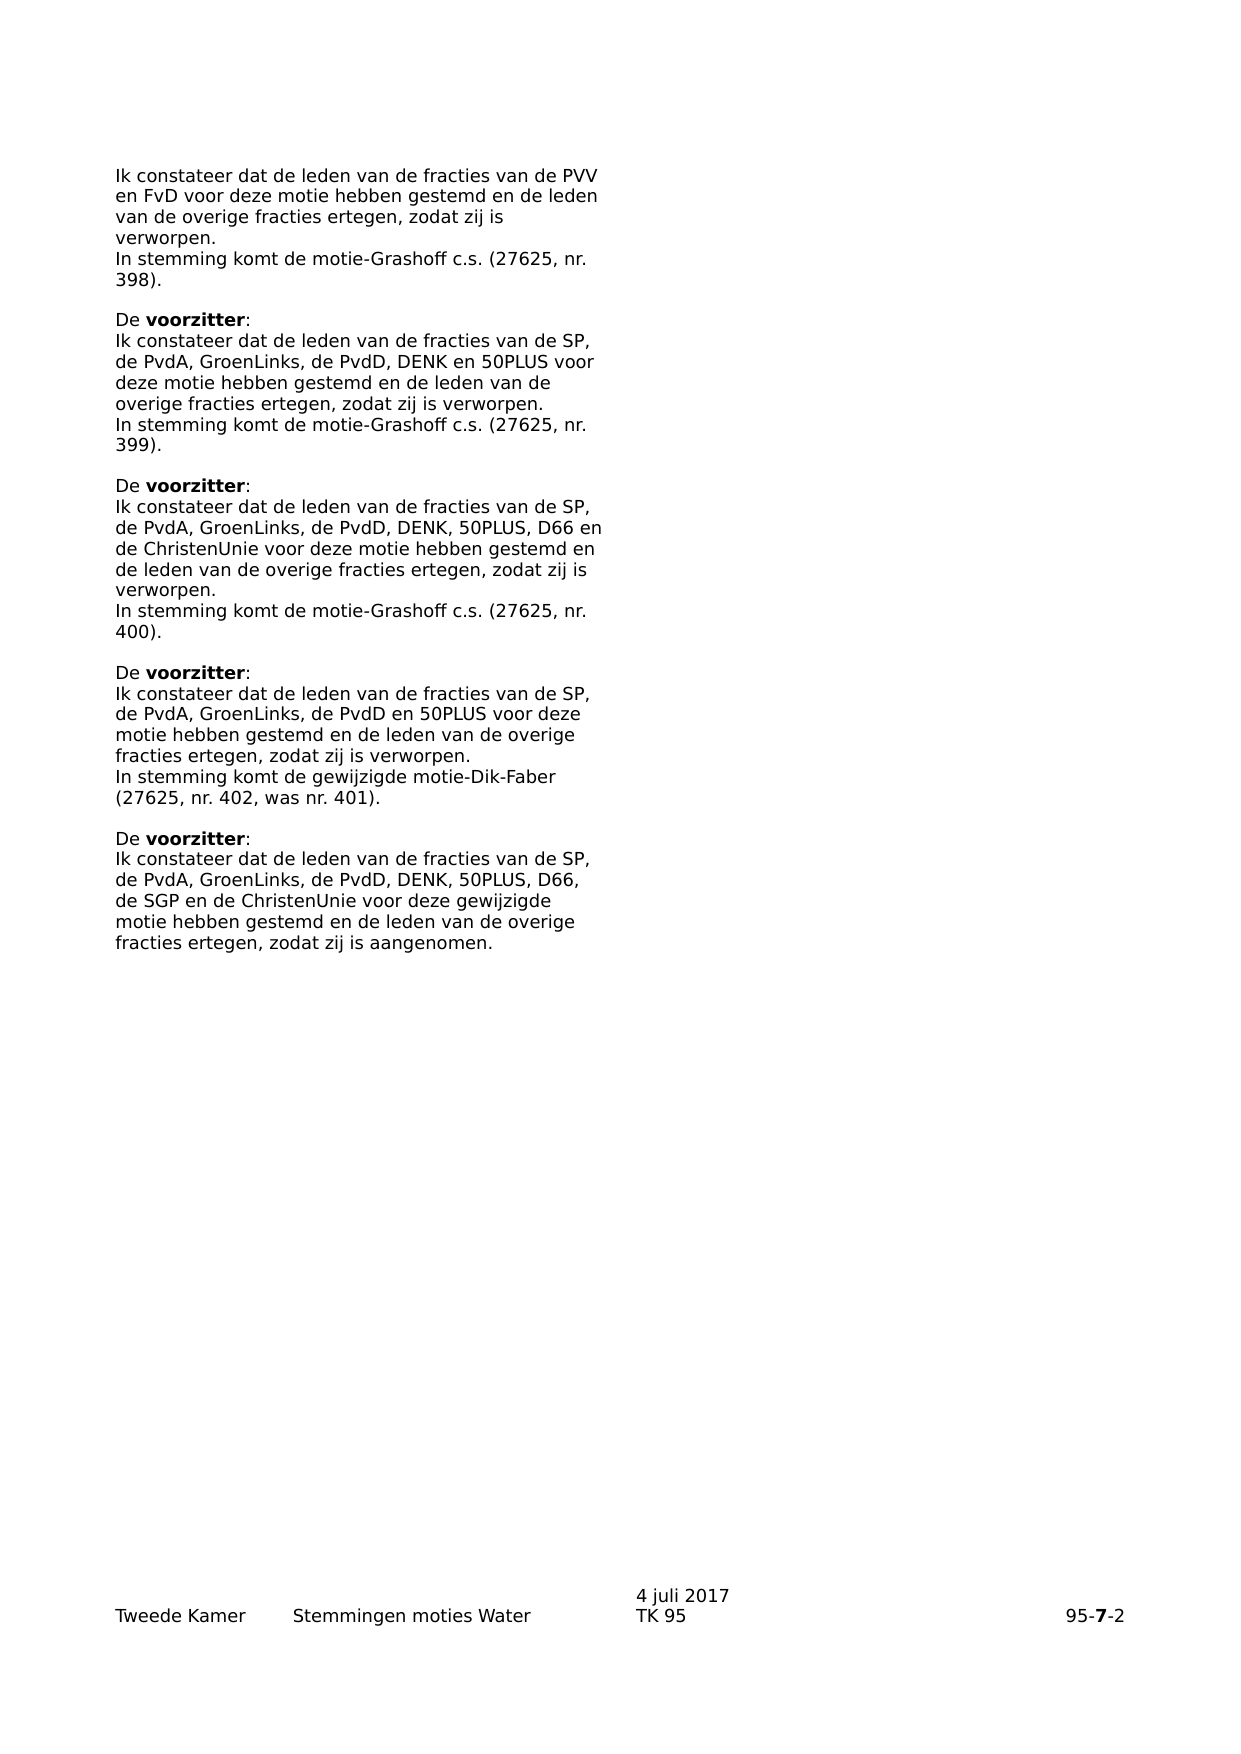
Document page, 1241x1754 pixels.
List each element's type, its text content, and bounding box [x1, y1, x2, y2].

text De voorzitter: [115, 663, 605, 683]
text Ik constateer dat de leden van de fracties van de SP, de PvdA, GroenLinks, de PvdD, DENK, 50PLUS, D66 en de ChristenUnie voor deze motie hebben gestemd en de leden van de overige fracties ertegen, zodat zij is verworpen. [115, 497, 605, 601]
text De voorzitter: [115, 476, 605, 497]
text In stemming komt de motie-Grashoff c.s. (27625, nr. 399). [115, 414, 605, 456]
text In stemming komt de gewijzigde motie-Dik-Faber (27625, nr. 402, was nr. 401). [115, 767, 605, 808]
text In stemming komt de motie-Grashoff c.s. (27625, nr. 398). [115, 249, 605, 290]
text Ik constateer dat de leden van de fracties van de SP, de PvdA, GroenLinks, de PvdD en 50PLUS voor deze motie hebben gestemd en de leden van de overige fracties ertegen, zodat zij is verworpen. [115, 683, 605, 767]
text De voorzitter: [115, 310, 605, 331]
text De voorzitter: [115, 828, 605, 849]
text In stemming komt de motie-Grashoff c.s. (27625, nr. 400). [115, 601, 605, 643]
text Ik constateer dat de leden van de fracties van de SP, de PvdA, GroenLinks, de PvdD, DENK, 50PLUS, D66, de SGP en de ChristenUnie voor deze gewijzigde motie hebben gestemd en de leden van de overige fracties ertegen, zodat zij is aangenomen. [115, 849, 605, 953]
text Ik constateer dat de leden van de fracties van de PVV en FvD voor deze motie hebben gestemd en de leden van de overige fracties ertegen, zodat zij is verworpen. [115, 165, 605, 249]
text Ik constateer dat de leden van de fracties van de SP, de PvdA, GroenLinks, de PvdD, DENK en 50PLUS voor deze motie hebben gestemd en de leden van de overige fracties ertegen, zodat zij is verworpen. [115, 331, 605, 414]
